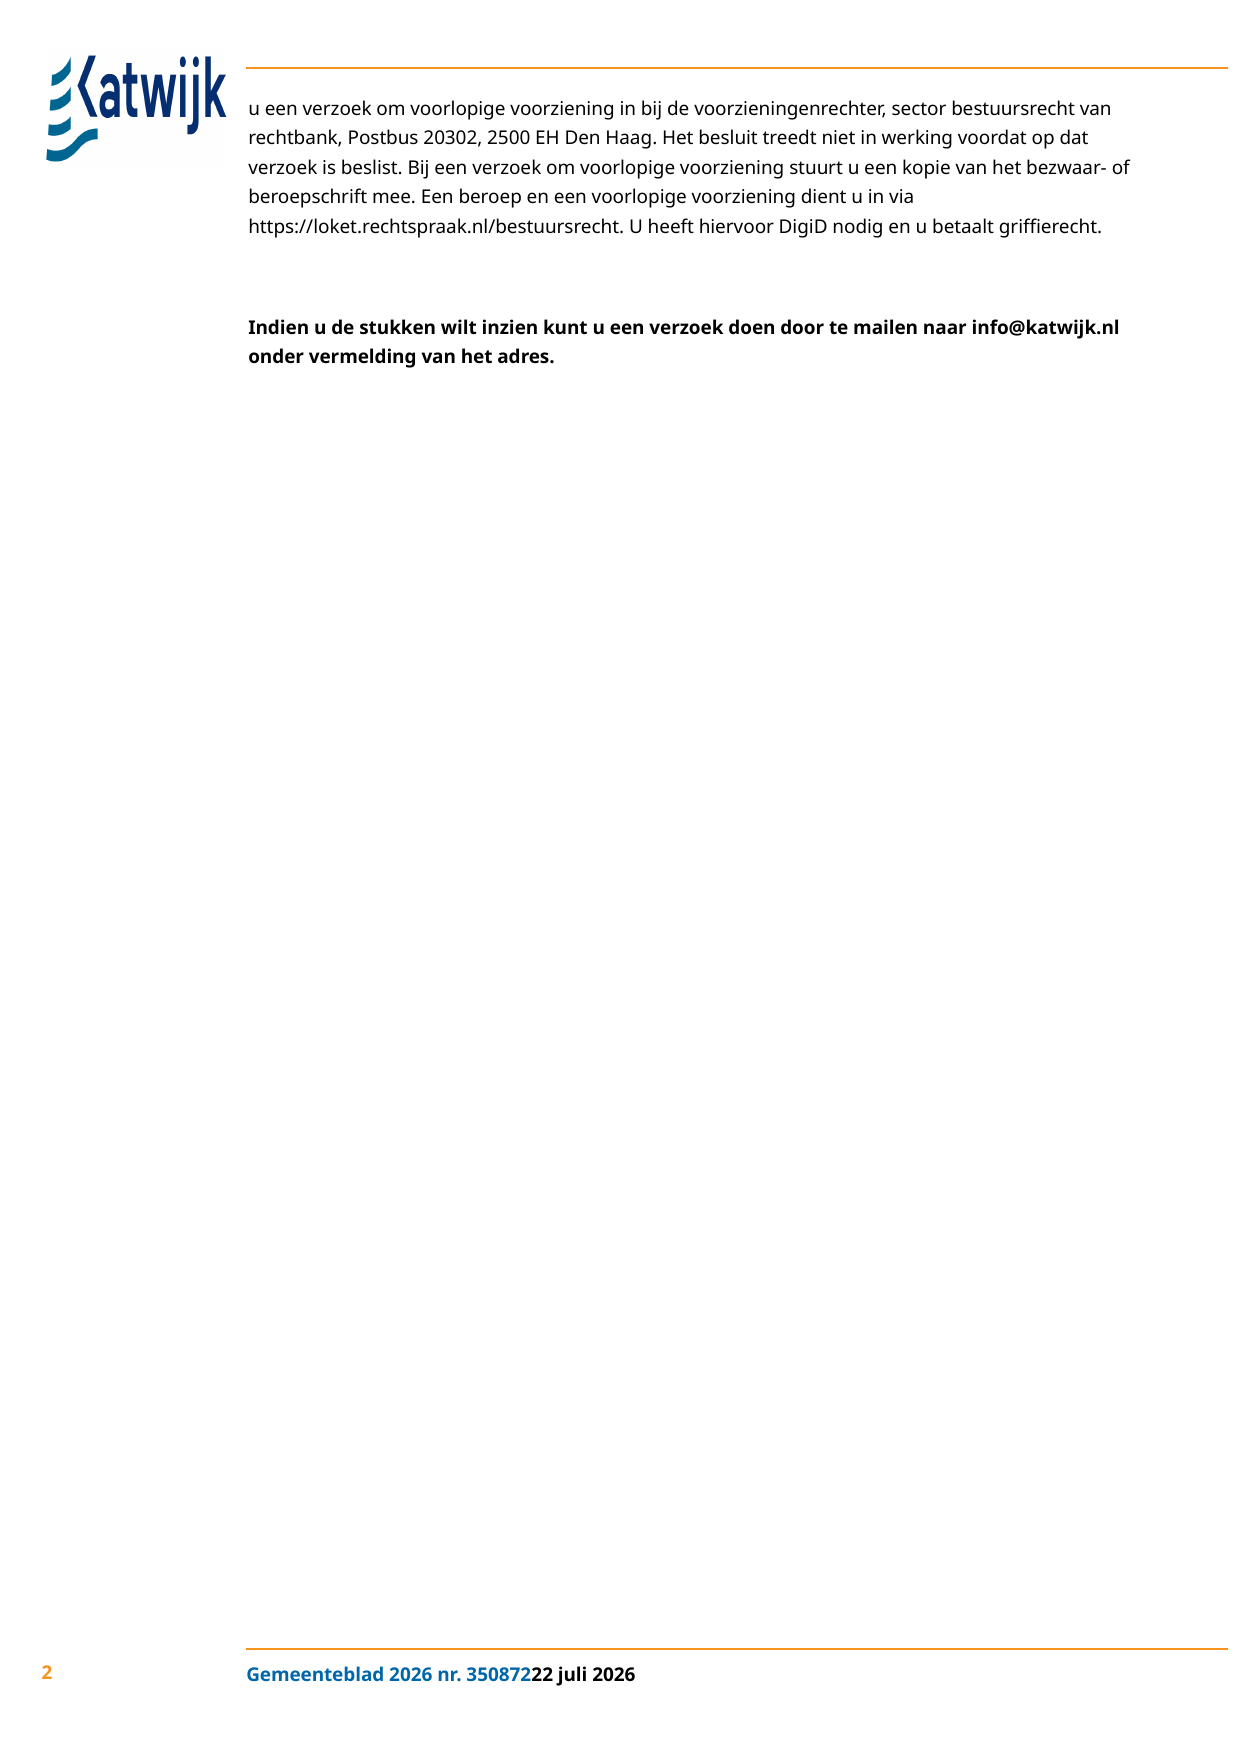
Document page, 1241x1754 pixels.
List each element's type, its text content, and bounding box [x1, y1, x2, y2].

picture [41, 47, 231, 172]
text Indien u de stukken wilt inzien kunt u een verzoek doen door te mailen naar info@katwijk.nl onder vermelding van het adres. [248, 314, 1152, 369]
text u een verzoek om voorlopige voorziening in bij de voorzieningenrechter, sector bestuursrecht van rechtbank, Postbus 20302, 2500 EH Den Haag. Het besluit treedt niet in werking voordat op dat verzoek is beslist. Bij een verzoek om voorlopige voorziening stuurt u een kopie van het bezwaar- of beroepschrift mee. Een beroep en een voorlopige voorziening dient u in via https://loket.rechtspraak.nl/bestuursrecht. U heeft hiervoor DigiD nodig en u betaalt griffierecht. [248, 95, 1152, 239]
